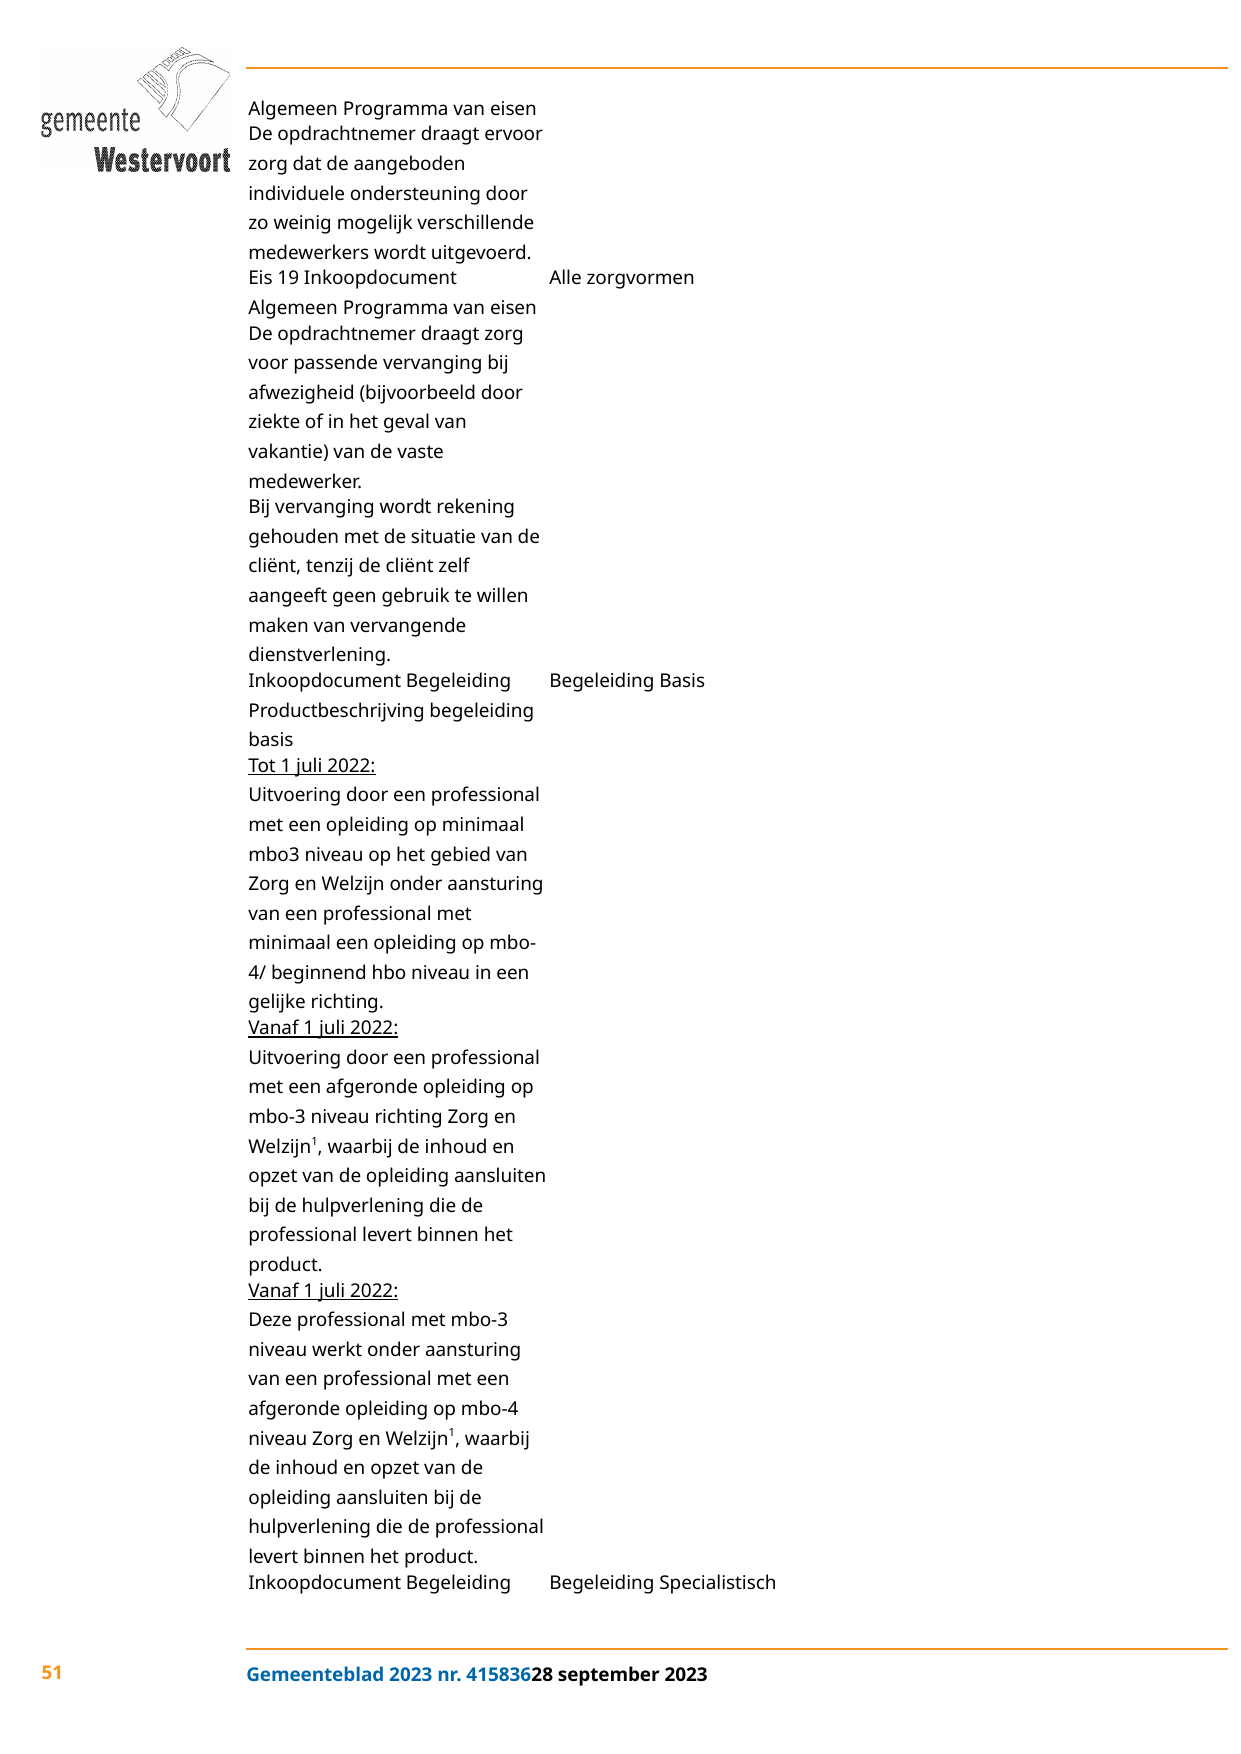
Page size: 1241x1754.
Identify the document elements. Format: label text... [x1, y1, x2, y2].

table_cell [549, 121, 850, 264]
table_cell Vanaf 1 juli 2022: Uitvoering door een professional met een afgeronde opleiding op mbo-3 niveau richting Zorg en Welzijn1, waarbij de inhoud en opzet van de opleiding aansluiten bij de hulpverlening die de professional levert binnen het product. [248, 1015, 549, 1277]
table_cell [549, 320, 850, 493]
table_cell Inkoopdocument Begeleiding Productbeschrijving begeleiding basis [248, 667, 549, 752]
table_cell [850, 320, 1152, 493]
table_cell [850, 1015, 1152, 1277]
table_cell [549, 752, 850, 1014]
table_cell [850, 667, 1152, 752]
table_cell Algemeen Programma van eisen [248, 95, 549, 121]
table_cell De opdrachtnemer draagt zorg voor passende vervanging bij afwezigheid (bijvoorbeeld door ziekte of in het geval van vakantie) van de vaste medewerker. [248, 320, 549, 493]
table_cell Begeleiding Specialistisch [549, 1569, 850, 1594]
table_cell Bij vervanging wordt rekening gehouden met de situatie van de cliënt, tenzij de cliënt zelf aangeeft geen gebruik te willen maken van vervangende dienstverlening. [248, 494, 549, 667]
table_cell [850, 752, 1152, 1014]
table_cell [850, 121, 1152, 264]
table_cell [850, 1569, 1152, 1594]
table_cell [549, 1277, 850, 1569]
table_cell [549, 494, 850, 667]
table_cell [549, 95, 850, 121]
table_cell De opdrachtnemer draagt ervoor zorg dat de aangeboden individuele ondersteuning door zo weinig mogelijk verschillende medewerkers wordt uitgevoerd. [248, 121, 549, 264]
table_cell Eis 19 Inkoopdocument Algemeen Programma van eisen [248, 265, 549, 320]
table_cell Inkoopdocument Begeleiding [248, 1569, 549, 1594]
picture [41, 47, 231, 172]
table_cell Vanaf 1 juli 2022: Deze professional met mbo-3 niveau werkt onder aansturing van een professional met een afgeronde opleiding op mbo-4 niveau Zorg en Welzijn1, waarbij de inhoud en opzet van de opleiding aansluiten bij de hulpverlening die de professional levert binnen het product. [248, 1277, 549, 1569]
table_cell [549, 1015, 850, 1277]
table_cell [850, 494, 1152, 667]
table_cell Begeleiding Basis [549, 667, 850, 752]
table_cell [850, 265, 1152, 320]
table_cell Alle zorgvormen [549, 265, 850, 320]
table_cell Tot 1 juli 2022: Uitvoering door een professional met een opleiding op minimaal mbo3 niveau op het gebied van Zorg en Welzijn onder aansturing van een professional met minimaal een opleiding op mbo-4/ beginnend hbo niveau in een gelijke richting. [248, 752, 549, 1014]
table_cell [850, 1277, 1152, 1569]
table_cell [850, 95, 1152, 121]
